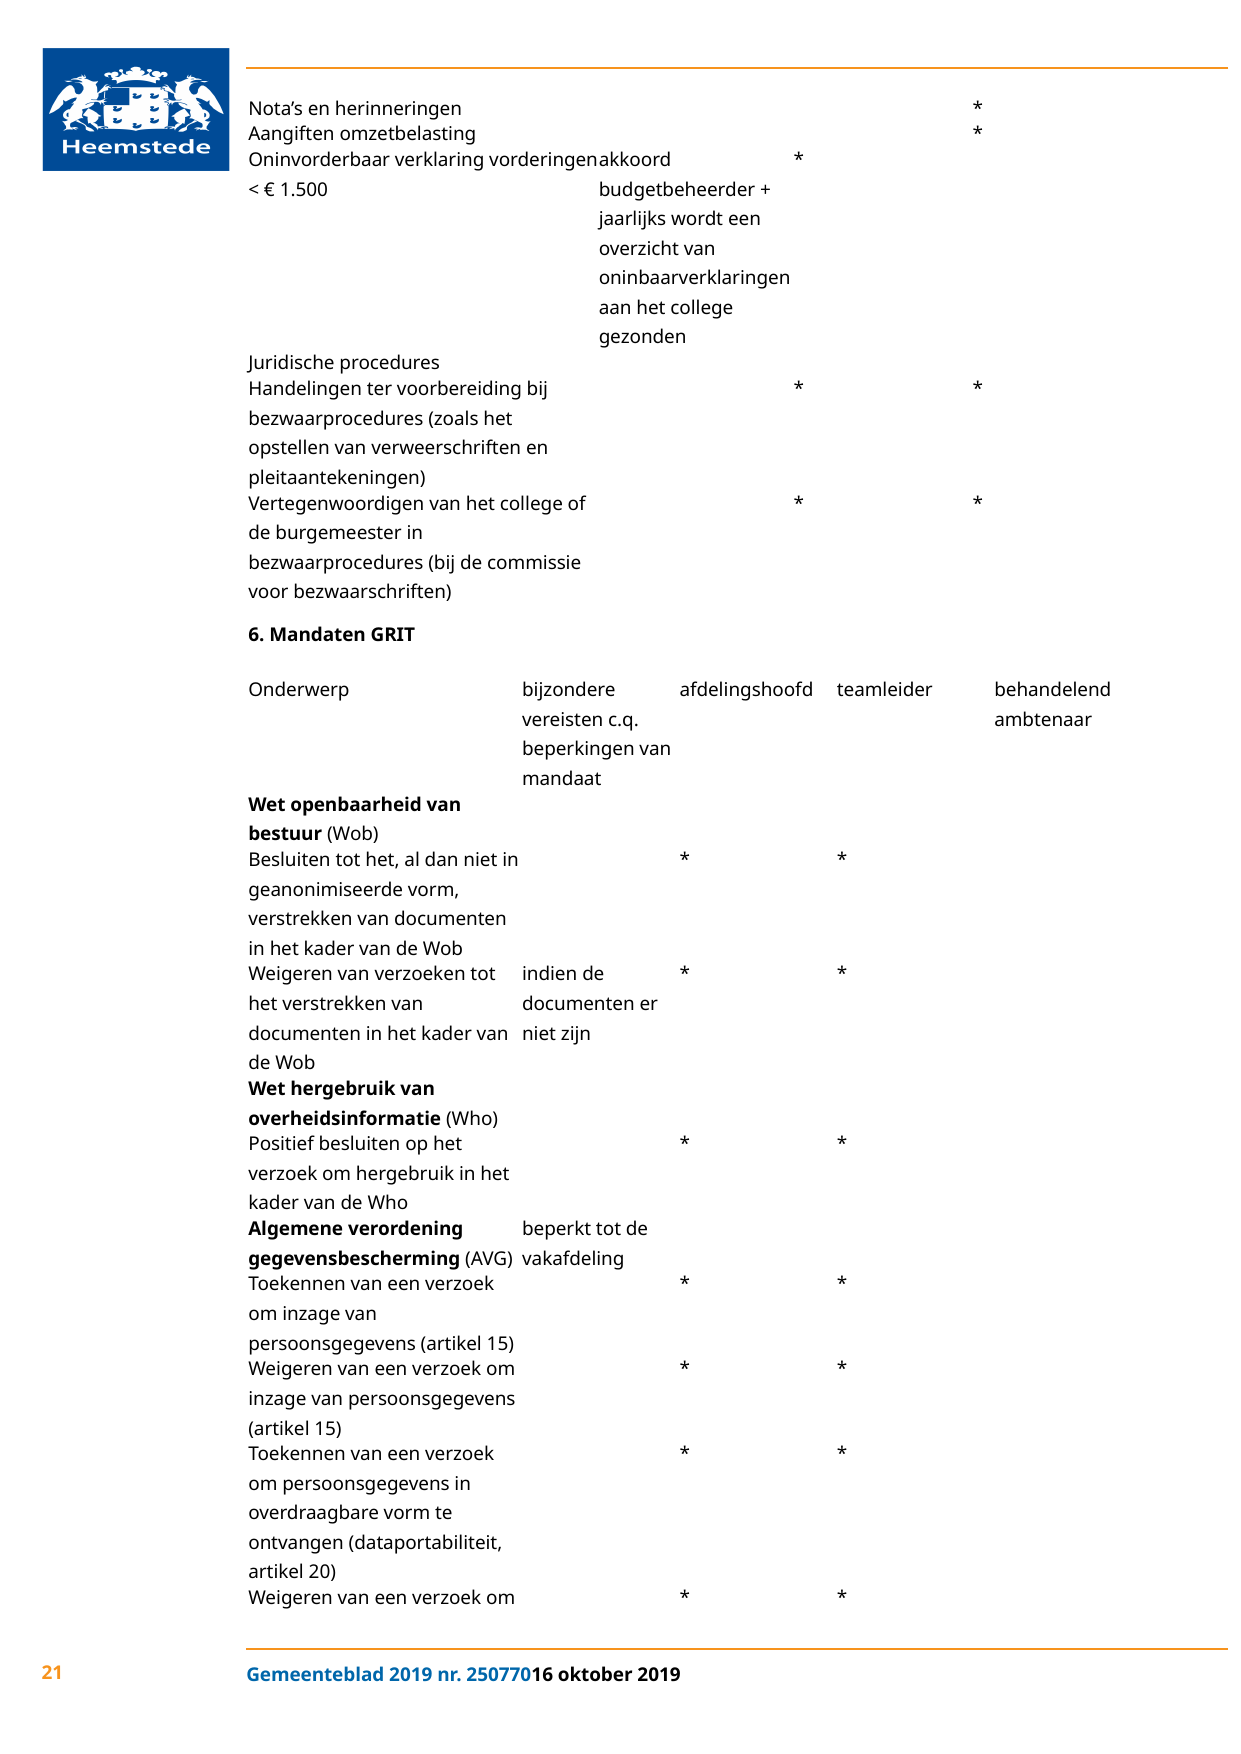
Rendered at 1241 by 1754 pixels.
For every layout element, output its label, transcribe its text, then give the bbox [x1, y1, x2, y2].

table_cell Positief besluiten op het verzoek om hergebruik in het kader van de Who [248, 1130, 522, 1215]
table_cell * [973, 375, 1152, 490]
table_cell Wet openbaarheid van bestuur (Wob) [248, 791, 522, 846]
table_header afdelingshoofd [679, 676, 837, 791]
table_cell indien de documenten er niet zijn [522, 961, 679, 1075]
table_cell Nota’s en herinneringen [248, 95, 598, 121]
table_cell * [679, 961, 837, 1075]
table_cell Toekennen van een verzoek om persoonsgegevens in overdraagbare vorm te ontvangen (dataportabiliteit, artikel 20) [248, 1440, 522, 1584]
table_cell Toekennen van een verzoek om inzage van persoonsgegevens (artikel 15) [248, 1271, 522, 1356]
table_cell Vertegenwoordigen van het college of de burgemeester in bezwaarprocedures (bij de commissie voor bezwaarschriften) [248, 490, 598, 604]
table_cell [599, 350, 793, 375]
table_cell [994, 1271, 1152, 1356]
table_cell * [679, 846, 837, 961]
table_cell [793, 350, 972, 375]
table_cell [994, 1215, 1152, 1271]
picture [41, 47, 231, 172]
table_cell [994, 961, 1152, 1075]
table_cell * [793, 375, 972, 490]
table_cell * [679, 1440, 837, 1584]
table_cell [994, 1585, 1152, 1610]
table_cell Besluiten tot het, al dan niet in geanonimiseerde vorm, verstrekken van documenten in het kader van de Wob [248, 846, 522, 961]
table_cell [973, 146, 1152, 349]
table_cell [837, 1215, 994, 1271]
table_cell * [837, 961, 994, 1075]
table_cell Handelingen ter voorbereiding bij bezwaarprocedures (zoals het opstellen van verweerschriften en pleitaantekeningen) [248, 375, 598, 490]
table_header Onderwerp [248, 676, 522, 791]
table_cell * [837, 1356, 994, 1440]
table_cell * [973, 95, 1152, 121]
table_cell [679, 1215, 837, 1271]
table_cell [522, 1271, 679, 1356]
table_cell Weigeren van verzoeken tot het verstrekken van documenten in het kader van de Wob [248, 961, 522, 1075]
table_cell [522, 1130, 679, 1215]
table_cell * [973, 121, 1152, 146]
table_cell [679, 791, 837, 846]
table_cell Oninvorderbaar verklaring vorderingen < € 1.500 [248, 146, 598, 349]
table_cell [522, 1585, 679, 1610]
table_cell [522, 1440, 679, 1584]
table_cell [599, 95, 793, 121]
table_cell akkoord budgetbeheerder + jaarlijks wordt een overzicht van oninbaarverklaringen aan het college gezonden [599, 146, 793, 349]
table_cell [599, 121, 793, 146]
table_cell [679, 1075, 837, 1130]
table_cell [793, 95, 972, 121]
table_header bijzondere vereisten c.q. beperkingen van mandaat [522, 676, 679, 791]
table_cell Juridische procedures [248, 350, 598, 375]
table_cell [994, 846, 1152, 961]
table_cell Weigeren van een verzoek om [248, 1585, 522, 1610]
table_cell Aangiften omzetbelasting [248, 121, 598, 146]
table_cell [522, 1075, 679, 1130]
table_cell [793, 121, 972, 146]
table_cell * [837, 1585, 994, 1610]
table_cell beperkt tot de vakafdeling [522, 1215, 679, 1271]
table_cell [994, 1075, 1152, 1130]
table_cell Algemene verordening gegevensbescherming (AVG) [248, 1215, 522, 1271]
table_cell [973, 350, 1152, 375]
table_cell Wet hergebruik van overheidsinformatie (Who) [248, 1075, 522, 1130]
table_cell * [679, 1585, 837, 1610]
table_cell [994, 791, 1152, 846]
table_header teamleider [837, 676, 994, 791]
table_cell [837, 1075, 994, 1130]
table_cell * [679, 1271, 837, 1356]
table_cell [522, 791, 679, 846]
table_cell [522, 1356, 679, 1440]
table_cell * [837, 1440, 994, 1584]
table_cell * [973, 490, 1152, 604]
table_cell * [793, 146, 972, 349]
text 6. Mandaten GRIT [248, 621, 1152, 647]
table_cell [994, 1440, 1152, 1584]
table_cell [522, 846, 679, 961]
table_cell Weigeren van een verzoek om inzage van persoonsgegevens (artikel 15) [248, 1356, 522, 1440]
table_cell [599, 375, 793, 490]
table_cell * [837, 1130, 994, 1215]
table_cell * [793, 490, 972, 604]
table_cell [994, 1130, 1152, 1215]
table_cell [994, 1356, 1152, 1440]
table_cell [837, 791, 994, 846]
table_cell * [679, 1356, 837, 1440]
table_cell * [837, 1271, 994, 1356]
table_cell * [837, 846, 994, 961]
table_header behandelend ambtenaar [994, 676, 1152, 791]
table_cell * [679, 1130, 837, 1215]
table_cell [599, 490, 793, 604]
